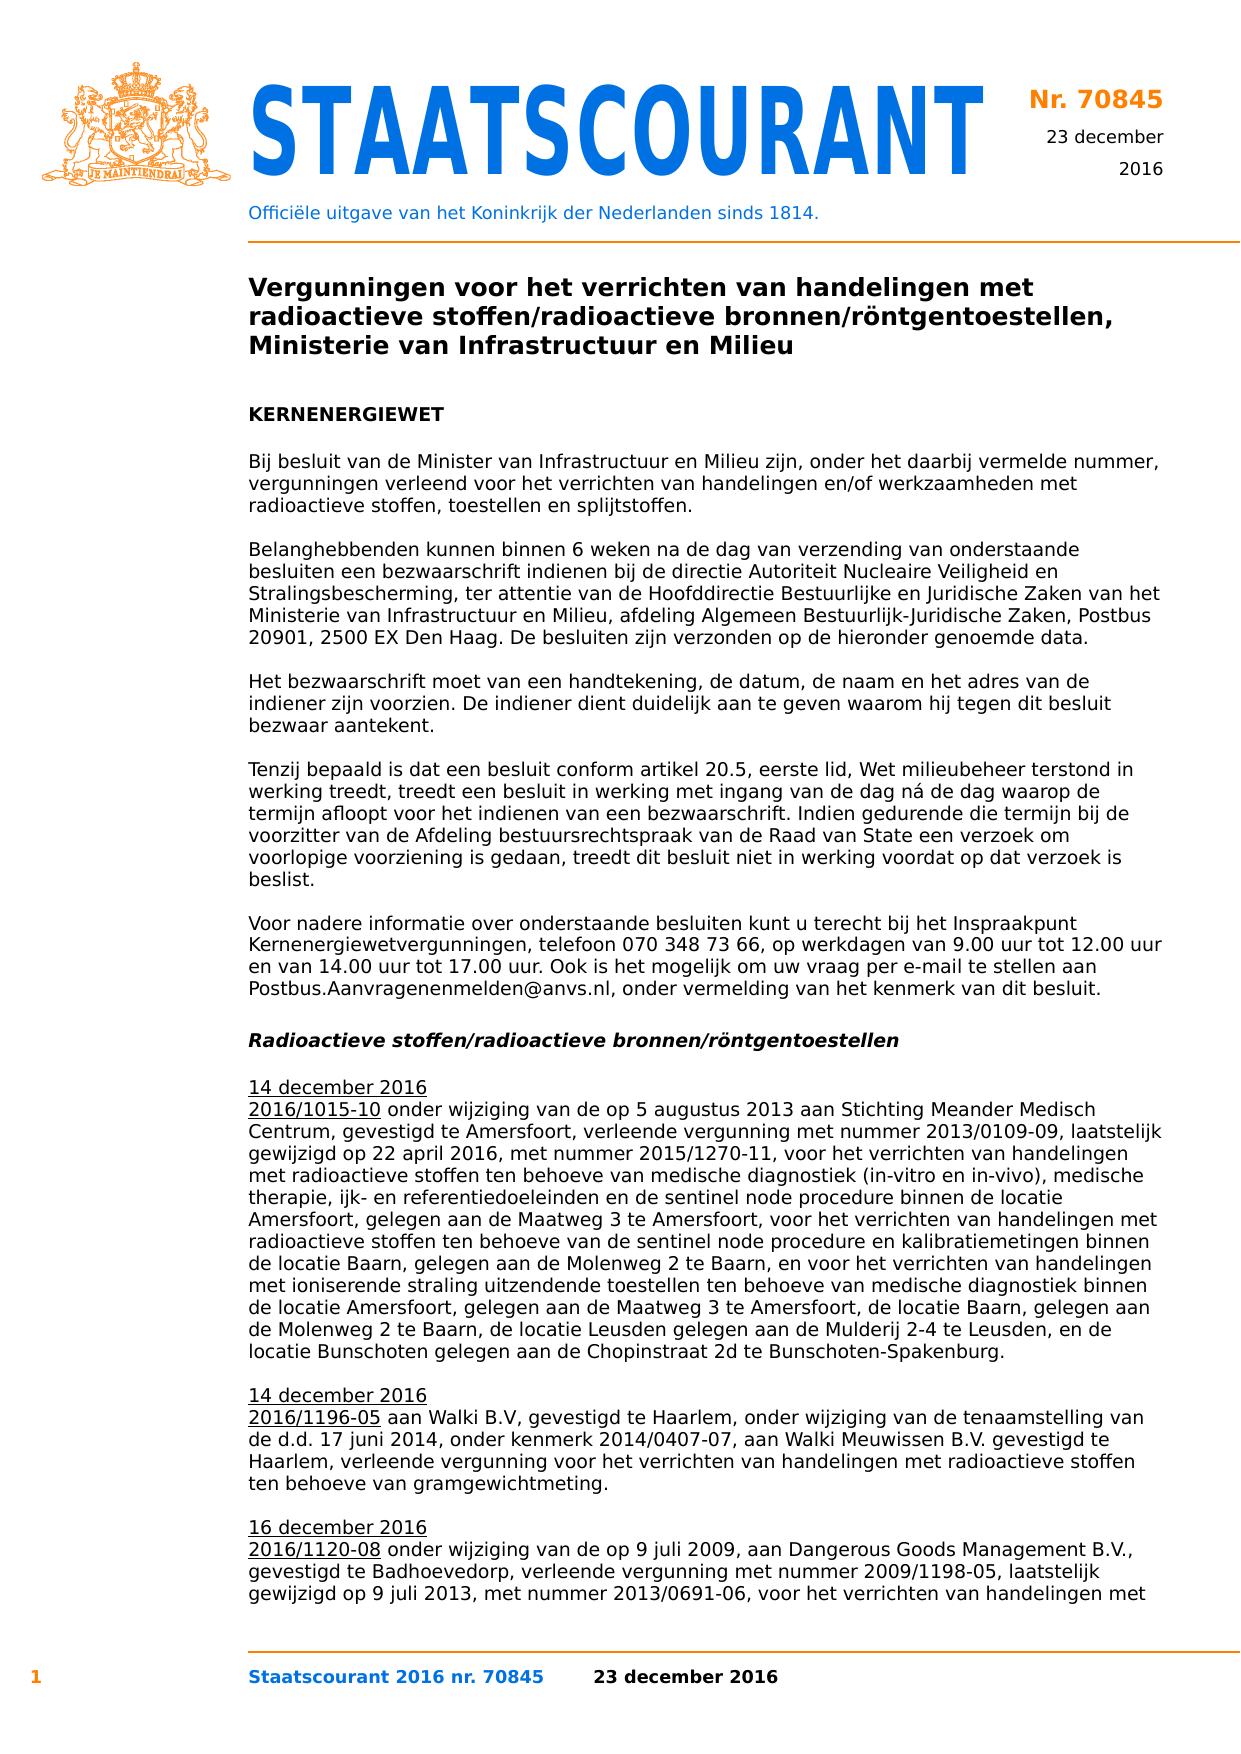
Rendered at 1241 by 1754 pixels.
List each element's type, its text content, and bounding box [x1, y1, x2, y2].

table_header STAATSCOURANT [248, 62, 998, 203]
table_header Nr. 70845 [998, 62, 1240, 121]
text 14 december 2016 [248, 1385, 1163, 1407]
subtitle Radioactieve stoffen/radioactieve bronnen/röntgentoestellen [248, 1030, 1163, 1052]
text Het bezwaarschrift moet van een handtekening, de datum, de naam en het adres van de indiener zijn voorzien. De indiener dient duidelijk aan te geven waarom hij tegen dit besluit bezwaar aantekent. [248, 671, 1163, 737]
text 2016/1015-10 onder wijziging van de op 5 augustus 2013 aan Stichting Meander Medisch Centrum, gevestigd te Amersfoort, verleende vergunning met nummer 2013/0109-09, laatstelijk gewijzigd op 22 april 2016, met nummer 2015/1270-11, voor het verrichten van handelingen met radioactieve stoffen ten behoeve van medische diagnostiek (in-vitro en in-vivo), medische therapie, ijk- en referentiedoeleinden en de sentinel node procedure binnen de locatie Amersfoort, gelegen aan de Maatweg 3 te Amersfoort, voor het verrichten van handelingen met radioactieve stoffen ten behoeve van de sentinel node procedure en kalibratiemetingen binnen de locatie Baarn, gelegen aan de Molenweg 2 te Baarn, en voor het verrichten van handelingen met ioniserende straling uitzendende toestellen ten behoeve van medische diagnostiek binnen de locatie Amersfoort, gelegen aan de Maatweg 3 te Amersfoort, de locatie Baarn, gelegen aan de Molenweg 2 te Baarn, de locatie Leusden gelegen aan de Mulderij 2-4 te Leusden, en de locatie Bunschoten gelegen aan de Chopinstraat 2d te Bunschoten-Spakenburg. [248, 1099, 1163, 1363]
text 14 december 2016 [248, 1077, 1163, 1099]
text Tenzij bepaald is dat een besluit conform artikel 20.5, eerste lid, Wet milieubeheer terstond in werking treedt, treedt een besluit in werking met ingang van de dag ná de dag waarop de termijn afloopt voor het indienen van een bezwaarschrift. Indien gedurende die termijn bij de voorzitter van de Afdeling bestuursrechtspraak van de Raad van State een verzoek om voorlopige voorziening is gedaan, treedt dit besluit niet in werking voordat op dat verzoek is beslist. [248, 759, 1163, 891]
table_cell 2016 [998, 153, 1240, 203]
table_cell 23 december [998, 121, 1240, 153]
table_header [25, 62, 248, 241]
subtitle KERNENERGIEWET [248, 404, 1163, 426]
text 16 december 2016 [248, 1517, 1163, 1539]
text Belanghebbenden kunnen binnen 6 weken na de dag van verzending van onderstaande besluiten een bezwaarschrift indienen bij de directie Autoriteit Nucleaire Veiligheid en Stralingsbescherming, ter attentie van de Hoofddirectie Bestuurlijke en Juridische Zaken van het Ministerie van Infrastructuur en Milieu, afdeling Algemeen Bestuurlijk-Juridische Zaken, Postbus 20901, 2500 EX Den Haag. De besluiten zijn verzonden op de hieronder genoemde data. [248, 539, 1163, 649]
subtitle Vergunningen voor het verrichten van handelingen met radioactieve stoffen/radioactieve bronnen/röntgentoestellen, Ministerie van Infrastructuur en Milieu [248, 273, 1163, 361]
picture [41, 62, 231, 186]
text Voor nadere informatie over onderstaande besluiten kunt u terecht bij het Inspraakpunt Kernenergiewetvergunningen, telefoon 070 348 73 66, op werkdagen van 9.00 uur tot 12.00 uur en van 14.00 uur tot 17.00 uur. Ook is het mogelijk om uw vraag per e-mail te stellen aan Postbus.Aanvragenenmelden@anvs.nl, onder vermelding van het kenmerk van dit besluit. [248, 912, 1163, 1000]
text 2016/1196-05 aan Walki B.V, gevestigd te Haarlem, onder wijziging van de tenaamstelling van de d.d. 17 juni 2014, onder kenmerk 2014/0407-07, aan Walki Meuwissen B.V. gevestigd te Haarlem, verleende vergunning voor het verrichten van handelingen met radioactieve stoffen ten behoeve van gramgewichtmeting. [248, 1407, 1163, 1495]
table_cell Officiële uitgave van het Koninkrijk der Nederlanden sinds 1814. [248, 203, 1240, 241]
text Bij besluit van de Minister van Infrastructuur en Milieu zijn, onder het daarbij vermelde nummer, vergunningen verleend voor het verrichten van handelingen en/of werkzaamheden met radioactieve stoffen, toestellen en splijtstoffen. [248, 451, 1163, 517]
text 2016/1120-08 onder wijziging van de op 9 juli 2009, aan Dangerous Goods Management B.V., gevestigd te Badhoevedorp, verleende vergunning met nummer 2009/1198-05, laatstelijk gewijzigd op 9 juli 2013, met nummer 2013/0691-06, voor het verrichten van handelingen met [248, 1539, 1163, 1604]
